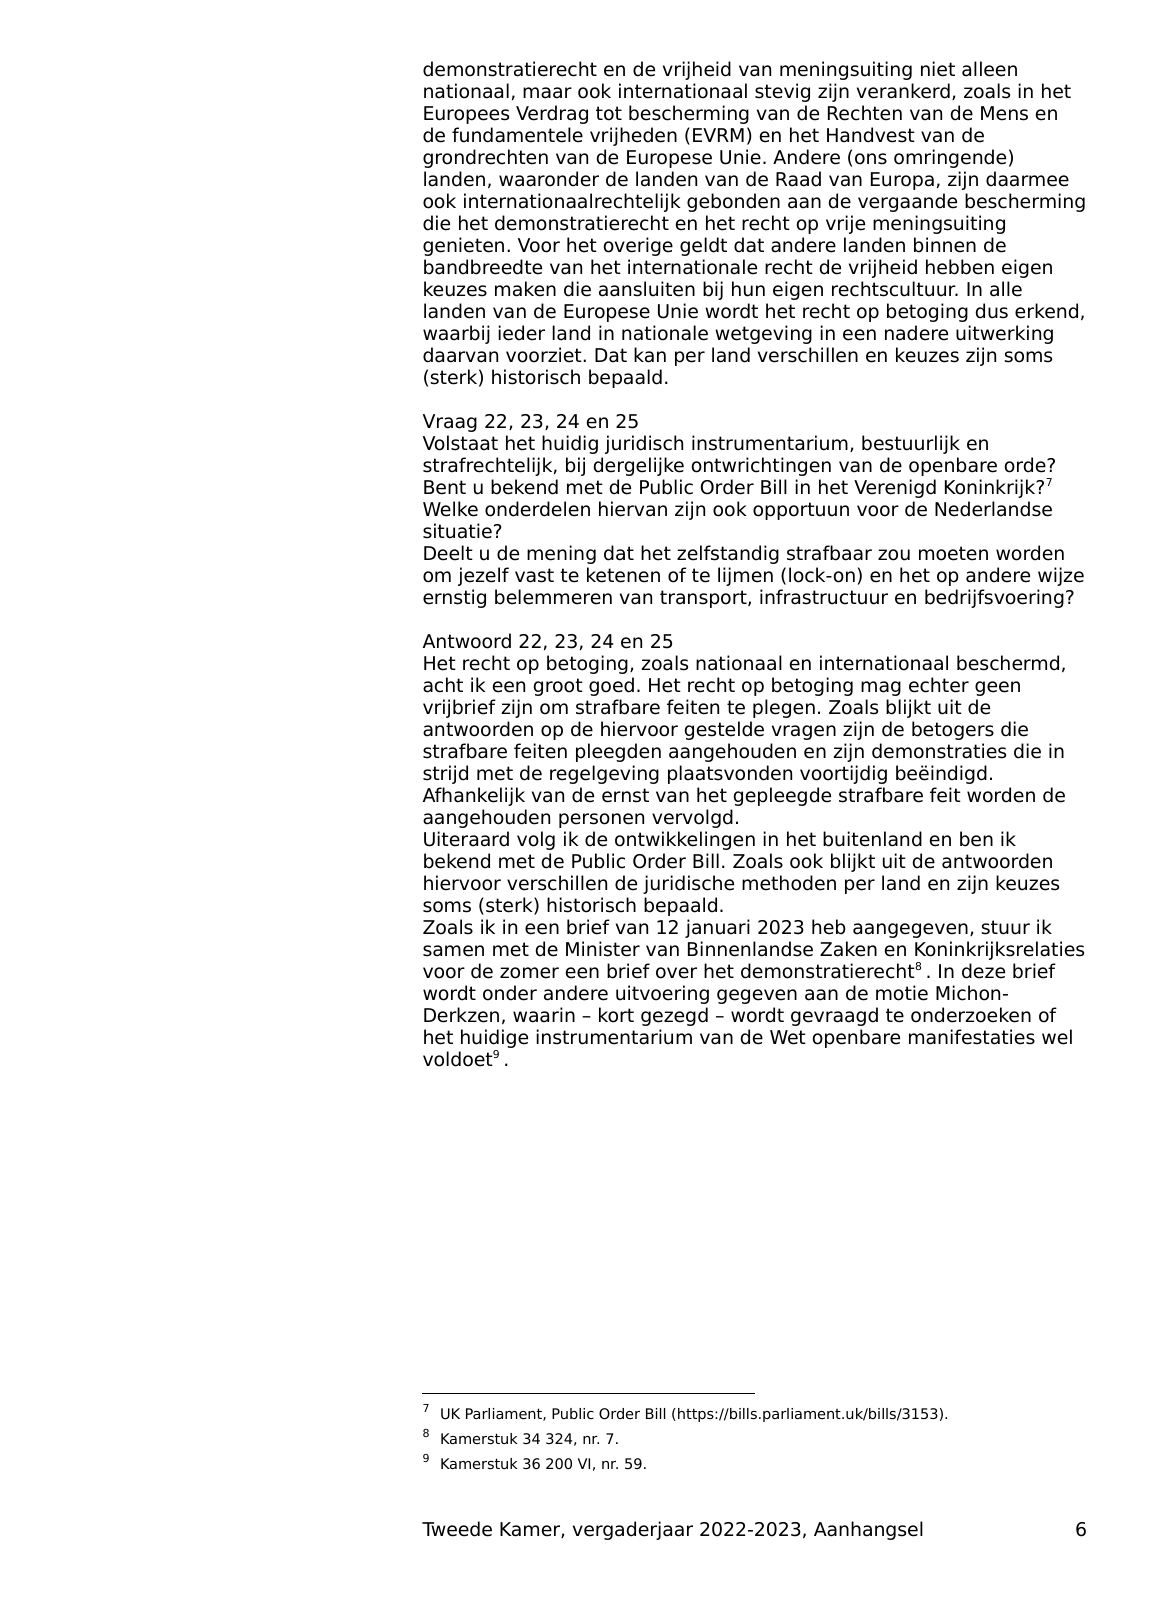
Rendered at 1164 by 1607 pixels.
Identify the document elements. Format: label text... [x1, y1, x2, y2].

text Het recht op betoging, zoals nationaal en internationaal beschermd, acht ik een groot goed. Het recht op betoging mag echter geen vrijbrief zijn om strafbare feiten te plegen. Zoals blijkt uit de antwoorden op de hiervoor gestelde vragen zijn de betogers die strafbare feiten pleegden aangehouden en zijn demonstraties die in strijd met de regelgeving plaatsvonden voortijdig beëindigd. Afhankelijk van de ernst van het gepleegde strafbare feit worden de aangehouden personen vervolgd. [422, 653, 1087, 829]
text Antwoord 22, 23, 24 en 25 [422, 631, 1087, 653]
text Vraag 22, 23, 24 en 25 [422, 411, 1087, 433]
text Bent u bekend met de Public Order Bill in het Verenigd Koninkrijk? [422, 477, 1087, 499]
text Kamerstuk 34 324, nr. 7. [422, 1427, 1087, 1449]
text Kamerstuk 36 200 VI, nr. 59. [422, 1452, 1087, 1474]
text Uiteraard volg ik de ontwikkelingen in het buitenland en ben ik bekend met de Public Order Bill. Zoals ook blijkt uit de antwoorden hiervoor verschillen de juridische methoden per land en zijn keuzes soms (sterk) historisch bepaald. [422, 829, 1087, 917]
text Zoals ik in een brief van 12 januari 2023 heb aangegeven, stuur ik samen met de Minister van Binnenlandse Zaken en Koninkrijksrelaties voor de zomer een brief over het demonstratierecht. In deze brief wordt onder andere uitvoering gegeven aan de motie Michon-Derkzen, waarin – kort gezegd – wordt gevraagd te onderzoeken of het huidige instrumentarium van de Wet openbare manifestaties wel voldoet. [422, 917, 1087, 1071]
text Welke onderdelen hiervan zijn ook opportuun voor de Nederlandse situatie? [422, 499, 1087, 543]
text Volstaat het huidig juridisch instrumentarium, bestuurlijk en strafrechtelijk, bij dergelijke ontwrichtingen van de openbare orde? [422, 433, 1087, 477]
text UK Parliament, Public Order Bill (https://bills.parliament.uk/bills/3153). [422, 1402, 1087, 1424]
text demonstratierecht en de vrijheid van meningsuiting niet alleen nationaal, maar ook internationaal stevig zijn verankerd, zoals in het Europees Verdrag tot bescherming van de Rechten van de Mens en de fundamentele vrijheden (EVRM) en het Handvest van de grondrechten van de Europese Unie. Andere (ons omringende) landen, waaronder de landen van de Raad van Europa, zijn daarmee ook internationaalrechtelijk gebonden aan de vergaande bescherming die het demonstratierecht en het recht op vrije meningsuiting genieten. Voor het overige geldt dat andere landen binnen de bandbreedte van het internationale recht de vrijheid hebben eigen keuzes maken die aansluiten bij hun eigen rechtscultuur. In alle landen van de Europese Unie wordt het recht op betoging dus erkend, waarbij ieder land in nationale wetgeving in een nadere uitwerking daarvan voorziet. Dat kan per land verschillen en keuzes zijn soms (sterk) historisch bepaald. [422, 59, 1087, 389]
text Deelt u de mening dat het zelfstandig strafbaar zou moeten worden om jezelf vast te ketenen of te lijmen (lock-on) en het op andere wijze ernstig belemmeren van transport, infrastructuur en bedrijfsvoering? [422, 543, 1087, 609]
